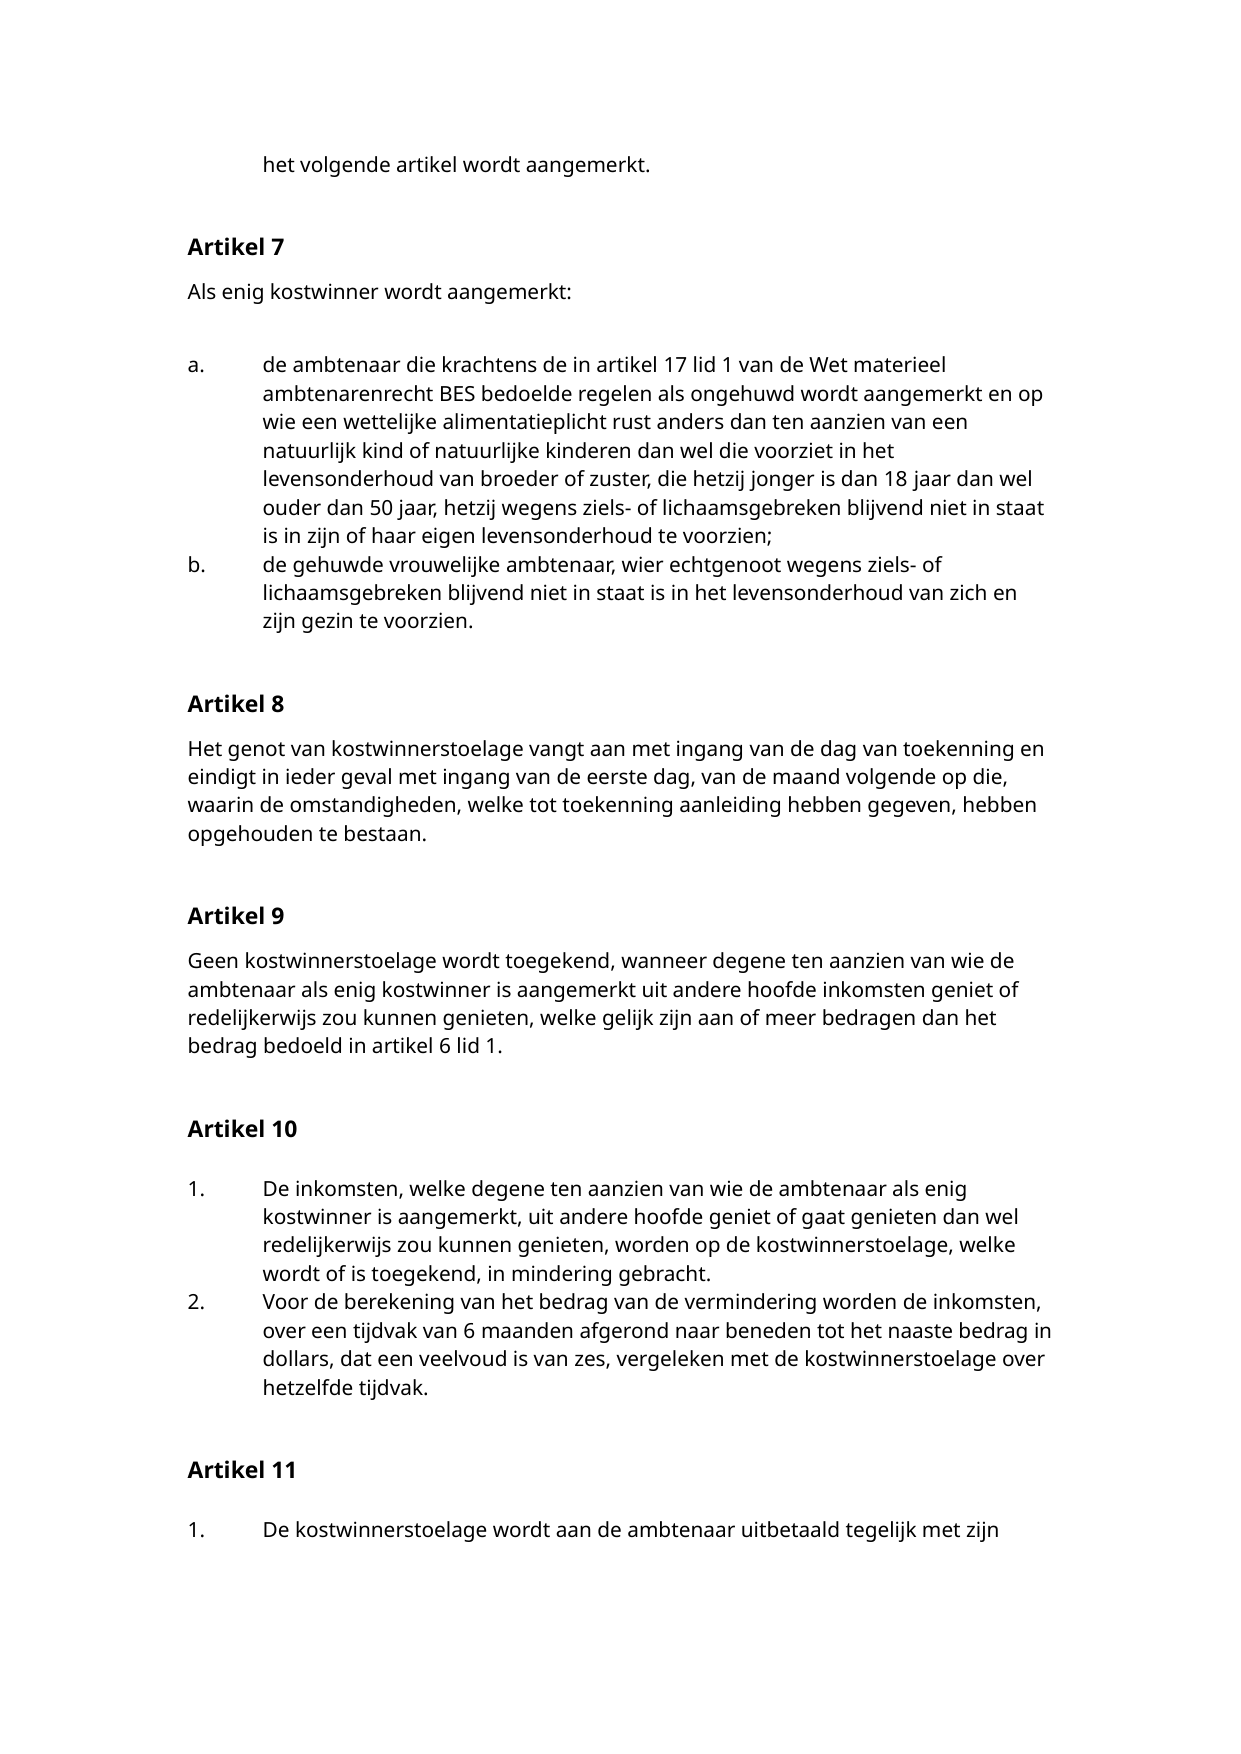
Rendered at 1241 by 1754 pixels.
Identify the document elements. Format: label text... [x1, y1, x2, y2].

list de gehuwde vrouwelijke ambtenaar, wier echtgenoot wegens ziels- of lichaamsgebreken blijvend niet in staat is in het levensonderhoud van zich en zijn gezin te voorzien. [187, 550, 1053, 635]
subtitle Artikel 9 [187, 900, 1053, 931]
list De kostwinnerstoelage wordt aan de ambtenaar uitbetaald tegelijk met zijn [187, 1515, 1053, 1543]
text Als enig kostwinner wordt aangemerkt: [187, 277, 1053, 306]
list de ambtenaar die krachtens de in artikel 17 lid 1 van de Wet materieel ambtenarenrecht BES bedoelde regelen als ongehuwd wordt aangemerkt en op wie een wettelijke alimentatieplicht rust anders dan ten aanzien van een natuurlijk kind of natuurlijke kinderen dan wel die voorziet in het levensonderhoud van broeder of zuster, die hetzij jonger is dan 18 jaar dan wel ouder dan 50 jaar, hetzij wegens ziels- of lichaamsgebreken blijvend niet in staat is in zijn of haar eigen levensonderhoud te voorzien; [187, 351, 1053, 550]
list De inkomsten, welke degene ten aanzien van wie de ambtenaar als enig kostwinner is aangemerkt, uit andere hoofde geniet of gaat genieten dan wel redelijkerwijs zou kunnen genieten, worden op de kostwinnerstoelage, welke wordt of is toegekend, in mindering gebracht. [187, 1174, 1053, 1287]
text Geen kostwinnerstoelage wordt toegekend, wanneer degene ten aanzien van wie de ambtenaar als enig kostwinner is aangemerkt uit andere hoofde inkomsten geniet of redelijkerwijs zou kunnen genieten, welke gelijk zijn aan of meer bedragen dan het bedrag bedoeld in artikel 6 lid 1. [187, 946, 1053, 1060]
list het volgende artikel wordt aangemerkt. [187, 150, 1053, 178]
text Het genot van kostwinnerstoelage vangt aan met ingang van de dag van toekenning en eindigt in ieder geval met ingang van de eerste dag, van de maand volgende op die, waarin de omstandigheden, welke tot toekenning aanleiding hebben gegeven, hebben opgehouden te bestaan. [187, 734, 1053, 847]
subtitle Artikel 8 [187, 687, 1053, 719]
subtitle Artikel 10 [187, 1112, 1053, 1144]
list Voor de berekening van het bedrag van de vermindering worden de inkomsten, over een tijdvak van 6 maanden afgerond naar beneden tot het naaste bedrag in dollars, dat een veelvoud is van zes, vergeleken met de kostwinnerstoelage over hetzelfde tijdvak. [187, 1287, 1053, 1401]
subtitle Artikel 7 [187, 231, 1053, 262]
subtitle Artikel 11 [187, 1454, 1053, 1485]
